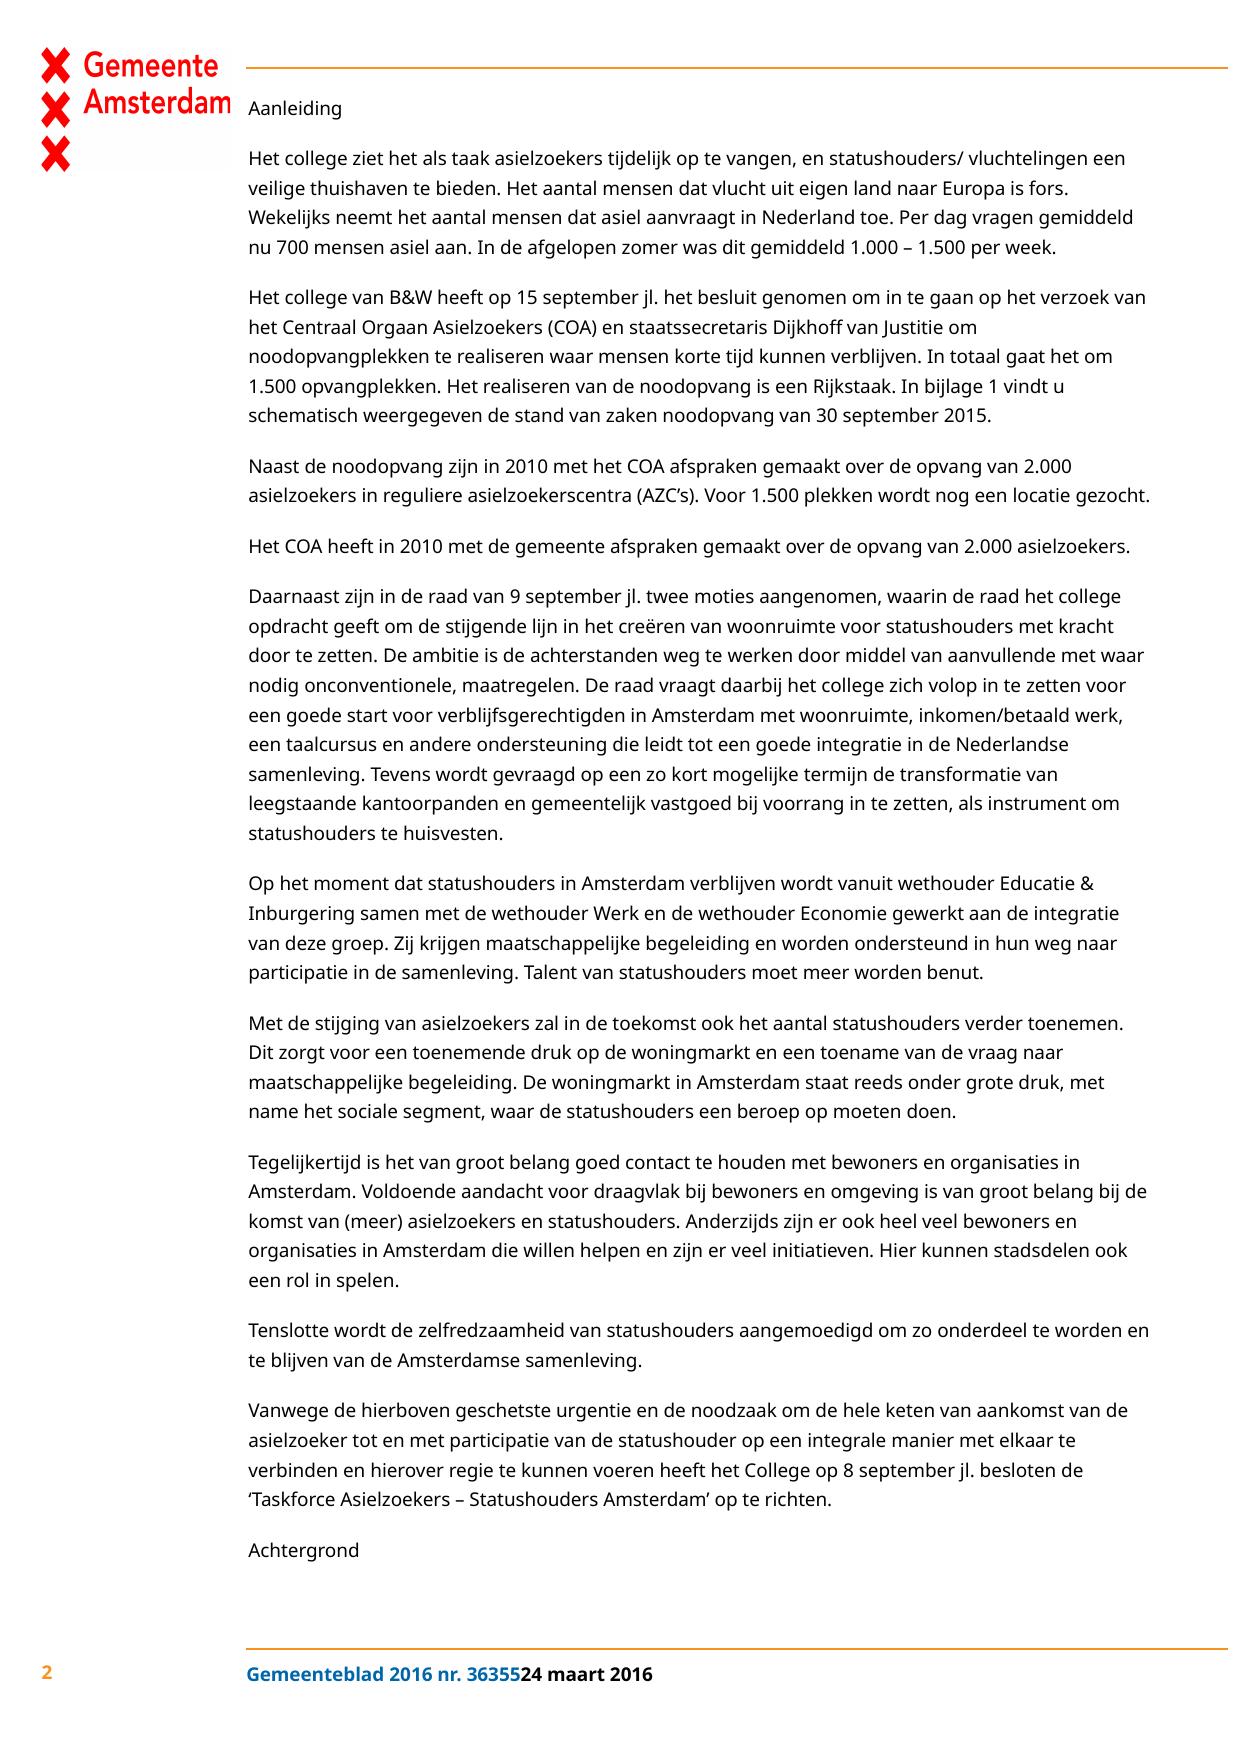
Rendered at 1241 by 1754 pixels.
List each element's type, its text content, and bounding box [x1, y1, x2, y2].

text Achtergrond [248, 1537, 1152, 1563]
text Het college ziet het als taak asielzoekers tijdelijk op te vangen, en statushouders/ vluchtelingen een veilige thuishaven te bieden. Het aantal mensen dat vlucht uit eigen land naar Europa is fors. Wekelijks neemt het aantal mensen dat asiel aanvraagt in Nederland toe. Per dag vragen gemiddeld nu 700 mensen asiel aan. In de afgelopen zomer was dit gemiddeld 1.000 – 1.500 per week. [248, 145, 1152, 260]
text Het college van B&W heeft op 15 september jl. het besluit genomen om in te gaan op het verzoek van het Centraal Orgaan Asielzoekers (COA) en staatssecretaris Dijkhoff van Justitie om noodopvangplekken te realiseren waar mensen korte tijd kunnen verblijven. In totaal gaat het om 1.500 opvangplekken. Het realiseren van de noodopvang is een Rijkstaak. In bijlage 1 vindt u schematisch weergegeven de stand van zaken noodopvang van 30 september 2015. [248, 284, 1152, 428]
text Het COA heeft in 2010 met de gemeente afspraken gemaakt over de opvang van 2.000 asielzoekers. [248, 533, 1152, 559]
text Tegelijkertijd is het van groot belang goed contact te houden met bewoners en organisaties in Amsterdam. Voldoende aandacht voor draagvlak bij bewoners en omgeving is van groot belang bij de komst van (meer) asielzoekers en statushouders. Anderzijds zijn er ook heel veel bewoners en organisaties in Amsterdam die willen helpen en zijn er veel initiatieven. Hier kunnen stadsdelen ook een rol in spelen. [248, 1149, 1152, 1293]
text Naast de noodopvang zijn in 2010 met het COA afspraken gemaakt over de opvang van 2.000 asielzoekers in reguliere asielzoekerscentra (AZC’s). Voor 1.500 plekken wordt nog een locatie gezocht. [248, 453, 1152, 508]
picture [41, 47, 231, 172]
text Tenslotte wordt de zelfredzaamheid van statushouders aangemoedigd om zo onderdeel te worden en te blijven van de Amsterdamse samenleving. [248, 1318, 1152, 1373]
text Daarnaast zijn in de raad van 9 september jl. twee moties aangenomen, waarin de raad het college opdracht geeft om de stijgende lijn in het creëren van woonruimte voor statushouders met kracht door te zetten. De ambitie is de achterstanden weg te werken door middel van aanvullende met waar nodig onconventionele, maatregelen. De raad vraagt daarbij het college zich volop in te zetten voor een goede start voor verblijfsgerechtigden in Amsterdam met woonruimte, inkomen/betaald werk, een taalcursus en andere ondersteuning die leidt tot een goede integratie in de Nederlandse samenleving. Tevens wordt gevraagd op een zo kort mogelijke termijn de transformatie van leegstaande kantoorpanden en gemeentelijk vastgoed bij voorrang in te zetten, als instrument om statushouders te huisvesten. [248, 583, 1152, 846]
text Op het moment dat statushouders in Amsterdam verblijven wordt vanuit wethouder Educatie & Inburgering samen met de wethouder Werk en de wethouder Economie gewerkt aan de integratie van deze groep. Zij krijgen maatschappelijke begeleiding en worden ondersteund in hun weg naar participatie in de samenleving. Talent van statushouders moet meer worden benut. [248, 871, 1152, 985]
text Met de stijging van asielzoekers zal in de toekomst ook het aantal statushouders verder toenemen. Dit zorgt voor een toenemende druk op de woningmarkt en een toename van de vraag naar maatschappelijke begeleiding. De woningmarkt in Amsterdam staat reeds onder grote druk, met name het sociale segment, waar de statushouders een beroep op moeten doen. [248, 1010, 1152, 1124]
text Vanwege de hierboven geschetste urgentie en de noodzaak om de hele keten van aankomst van de asielzoeker tot en met participatie van de statushouder op een integrale manier met elkaar te verbinden en hierover regie te kunnen voeren heeft het College op 8 september jl. besloten de ‘Taskforce Asielzoekers – Statushouders Amsterdam’ op te richten. [248, 1398, 1152, 1512]
text Aanleiding [248, 95, 1152, 121]
